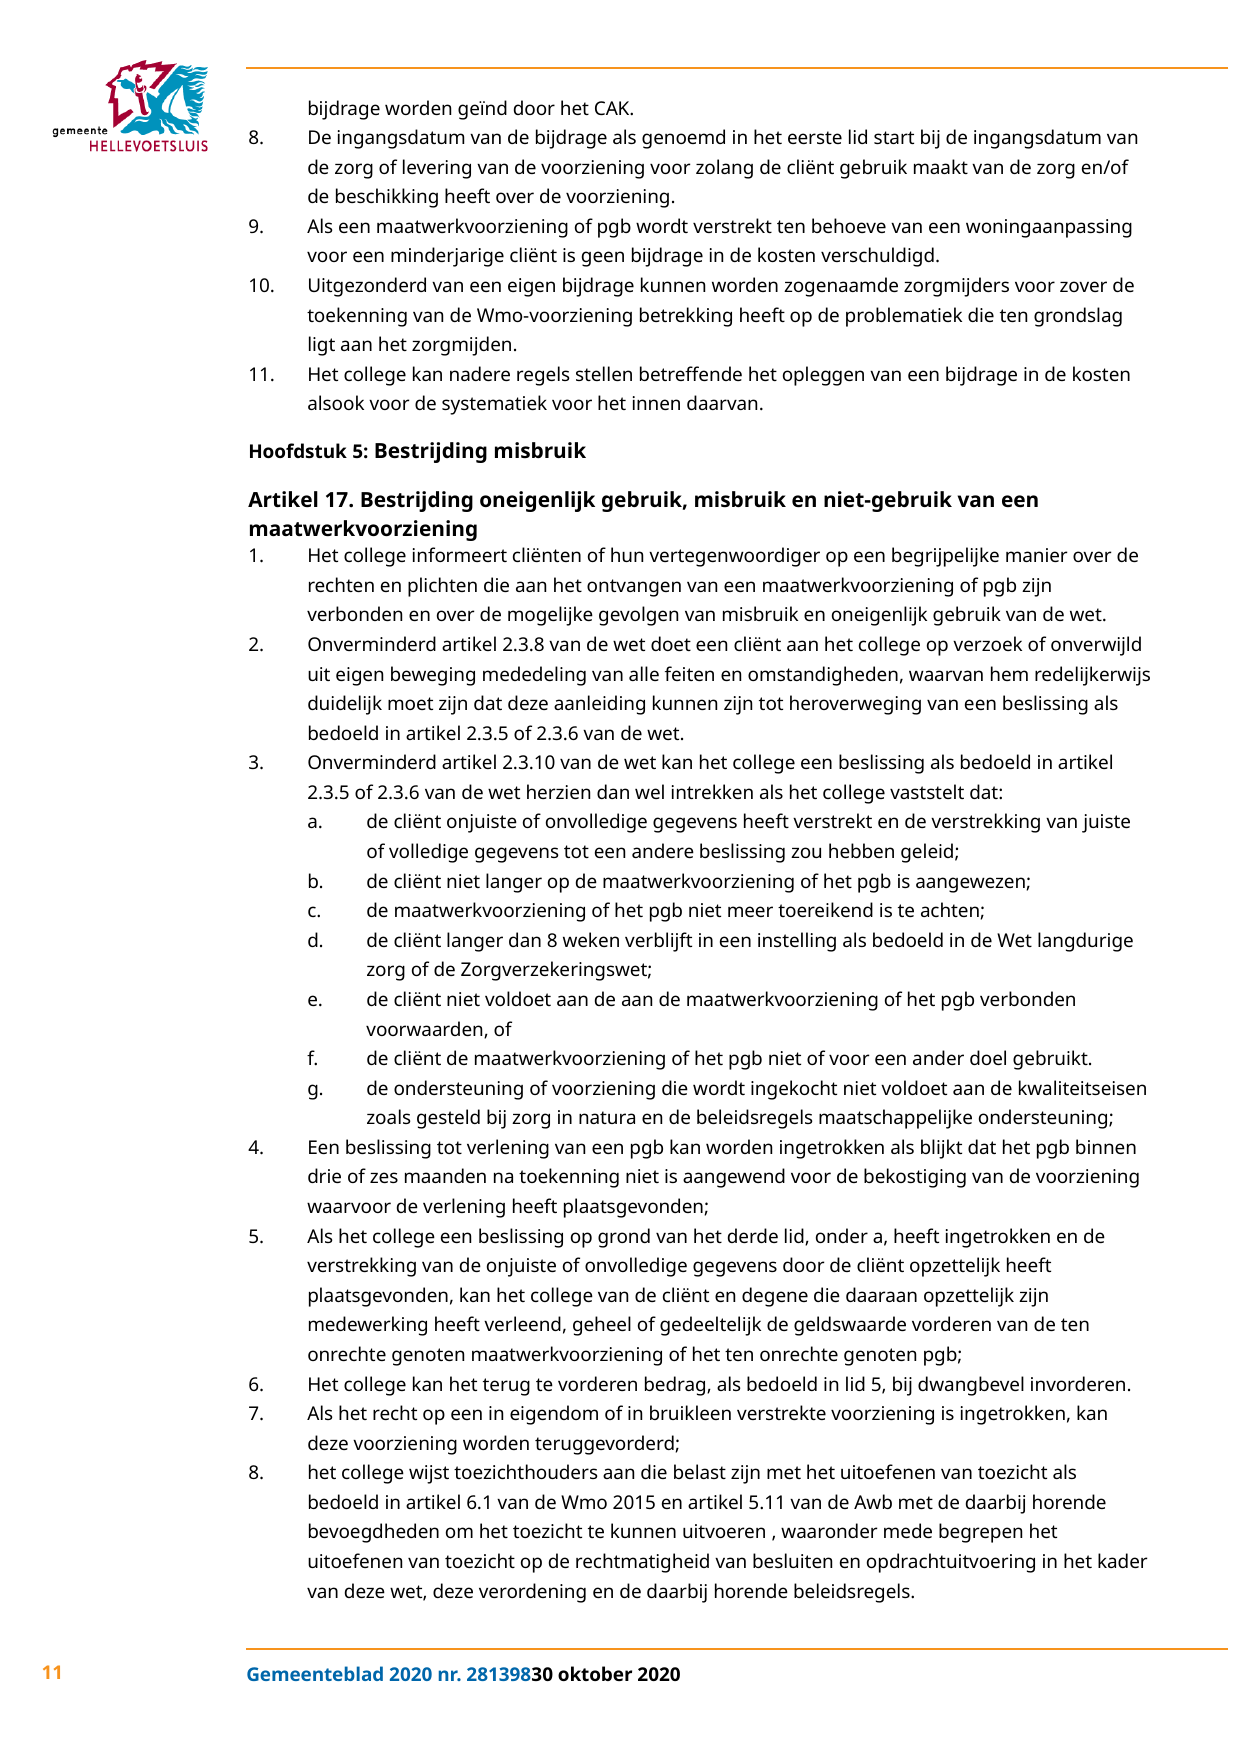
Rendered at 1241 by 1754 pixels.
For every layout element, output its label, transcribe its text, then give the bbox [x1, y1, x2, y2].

list Onverminderd artikel 2.3.10 van de wet kan het college een beslissing als bedoeld in artikel 2.3.5 of 2.3.6 van de wet herzien dan wel intrekken als het college vaststelt dat: [248, 749, 1152, 805]
list Een beslissing tot verlening van een pgb kan worden ingetrokken als blijkt dat het pgb binnen drie of zes maanden na toekenning niet is aangewend voor de bekostiging van de voorziening waarvoor de verlening heeft plaatsgevonden; [248, 1134, 1152, 1219]
list Het college kan het terug te vorderen bedrag, als bedoeld in lid 5, bij dwangbevel invorderen. [248, 1371, 1152, 1396]
list Onverminderd artikel 2.3.8 van de wet doet een cliënt aan het college op verzoek of onverwijld uit eigen beweging mededeling van alle feiten en omstandigheden, waarvan hem redelijkerwijs duidelijk moet zijn dat deze aanleiding kunnen zijn tot heroverweging van een beslissing als bedoeld in artikel 2.3.5 of 2.3.6 van de wet. [248, 631, 1152, 746]
text Hoofdstuk 5: Bestrijding misbruik [248, 436, 1152, 465]
list Het college kan nadere regels stellen betreffende het opleggen van een bijdrage in de kosten alsook voor de systematiek voor het innen daarvan. [248, 361, 1152, 416]
list de cliënt langer dan 8 weken verblijft in een instelling als bedoeld in de Wet langdurige zorg of de Zorgverzekeringswet; [307, 927, 1152, 982]
list Als een maatwerkvoorziening of pgb wordt verstrekt ten behoeve van een woningaanpassing voor een minderjarige cliënt is geen bijdrage in de kosten verschuldigd. [248, 213, 1152, 268]
list de maatwerkvoorziening of het pgb niet meer toereikend is te achten; [307, 897, 1152, 923]
text Artikel 17. Bestrijding oneigenlijk gebruik, misbruik en niet-gebruik van een maatwerkvoorziening [248, 486, 1152, 542]
list de ondersteuning of voorziening die wordt ingekocht niet voldoet aan de kwaliteitseisen zoals gesteld bij zorg in natura en de beleidsregels maatschappelijke ondersteuning; [307, 1075, 1152, 1130]
list het college wijst toezichthouders aan die belast zijn met het uitoefenen van toezicht als bedoeld in artikel 6.1 van de Wmo 2015 en artikel 5.11 van de Awb met de daarbij horende bevoegdheden om het toezicht te kunnen uitvoeren , waaronder mede begrepen het uitoefenen van toezicht op de rechtmatigheid van besluiten en opdrachtuitvoering in het kader van deze wet, deze verordening en de daarbij horende beleidsregels. [248, 1459, 1152, 1603]
list Als het recht op een in eigendom of in bruikleen verstrekte voorziening is ingetrokken, kan deze voorziening worden teruggevorderd; [248, 1400, 1152, 1456]
list Het college informeert cliënten of hun vertegenwoordiger op een begrijpelijke manier over de rechten en plichten die aan het ontvangen van een maatwerkvoorziening of pgb zijn verbonden en over de mogelijke gevolgen van misbruik en oneigenlijk gebruik van de wet. [248, 542, 1152, 627]
list bijdrage worden geïnd door het CAK. [248, 95, 1152, 121]
list De ingangsdatum van de bijdrage als genoemd in het eerste lid start bij de ingangsdatum van de zorg of levering van de voorziening voor zolang de cliënt gebruik maakt van de zorg en/of de beschikking heeft over de voorziening. [248, 124, 1152, 209]
list de cliënt niet langer op de maatwerkvoorziening of het pgb is aangewezen; [307, 868, 1152, 893]
picture [41, 47, 231, 172]
list de cliënt de maatwerkvoorziening of het pgb niet of voor een ander doel gebruikt. [307, 1045, 1152, 1071]
list Als het college een beslissing op grond van het derde lid, onder a, heeft ingetrokken en de verstrekking van de onjuiste of onvolledige gegevens door de cliënt opzettelijk heeft plaatsgevonden, kan het college van de cliënt en degene die daaraan opzettelijk zijn medewerking heeft verleend, geheel of gedeeltelijk de geldswaarde vorderen van de ten onrechte genoten maatwerkvoorziening of het ten onrechte genoten pgb; [248, 1223, 1152, 1367]
list Uitgezonderd van een eigen bijdrage kunnen worden zogenaamde zorgmijders voor zover de toekenning van de Wmo-voorziening betrekking heeft op de problematiek die ten grondslag ligt aan het zorgmijden. [248, 272, 1152, 357]
list de cliënt niet voldoet aan de aan de maatwerkvoorziening of het pgb verbonden voorwaarden, of [307, 986, 1152, 1041]
list de cliënt onjuiste of onvolledige gegevens heeft verstrekt en de verstrekking van juiste of volledige gegevens tot een andere beslissing zou hebben geleid; [307, 809, 1152, 864]
